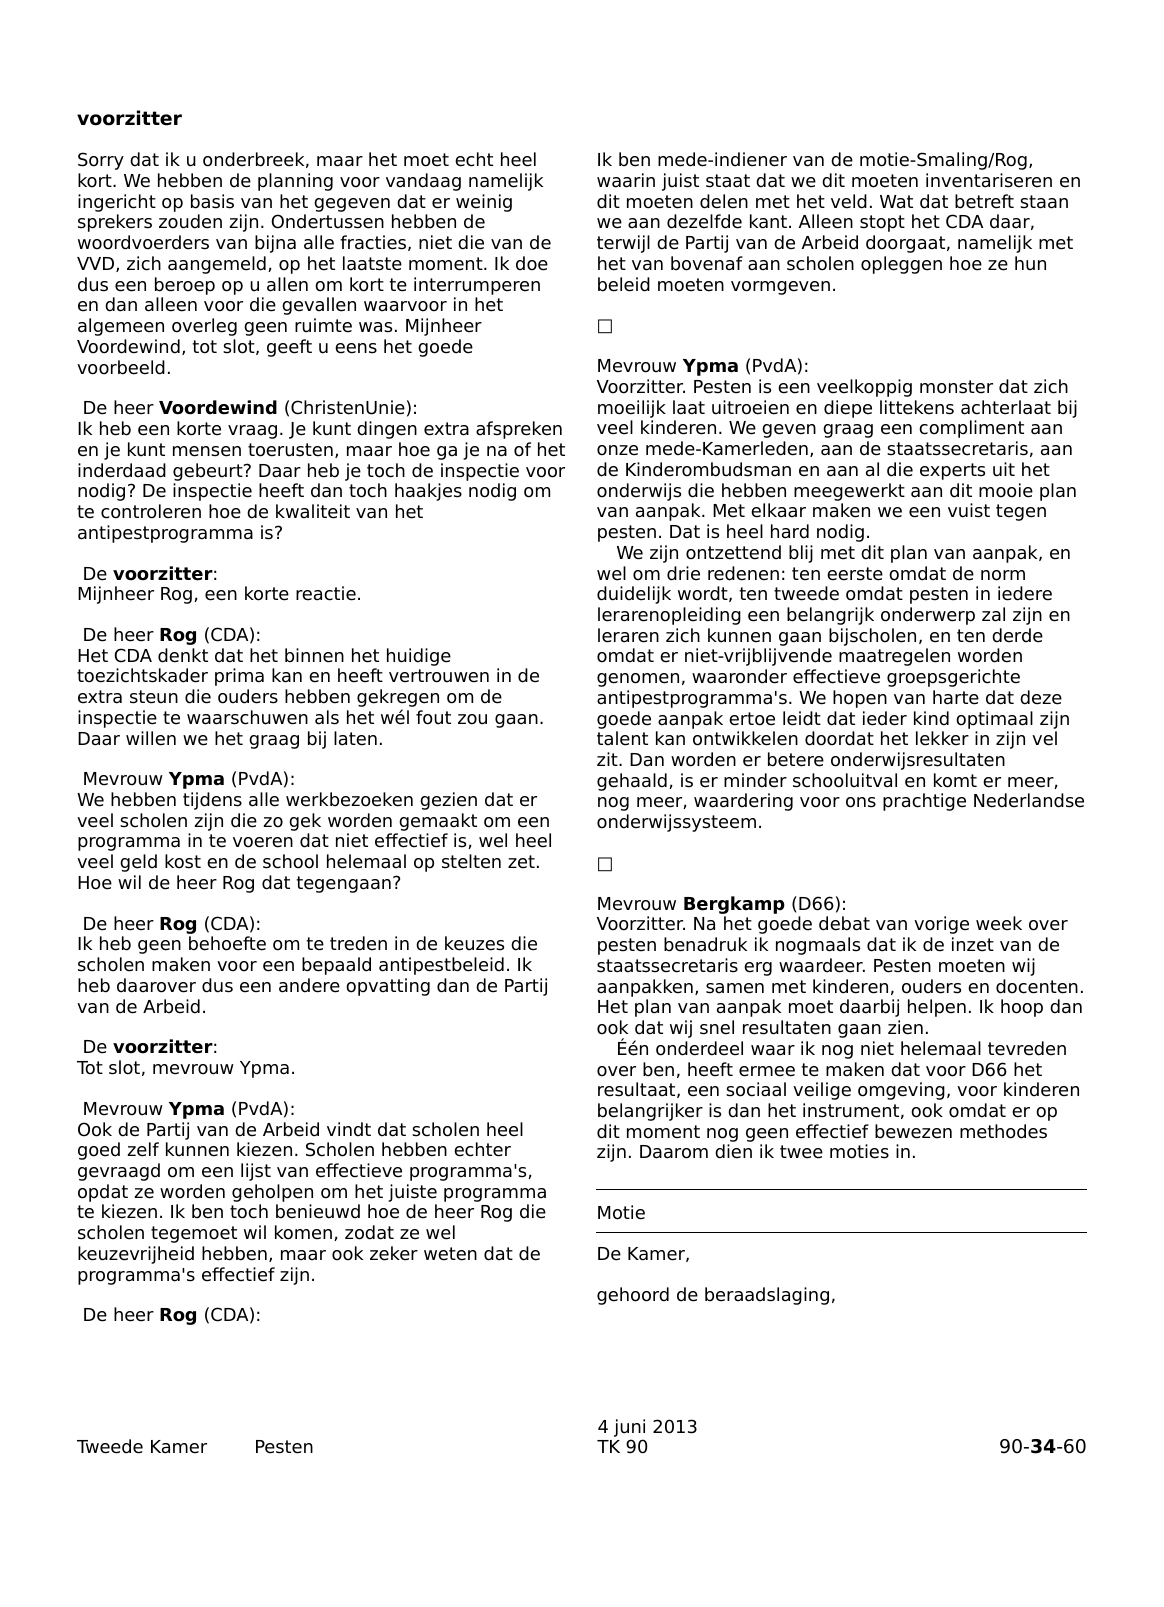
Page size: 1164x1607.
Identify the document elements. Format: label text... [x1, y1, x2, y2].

text De voorzitter: [77, 1037, 567, 1058]
text De heer Rog (CDA): [77, 1305, 567, 1326]
text Voorzitter. Pesten is een veelkoppig monster dat zich moeilijk laat uitroeien en diepe littekens achterlaat bij veel kinderen. We geven graag een compliment aan onze mede-Kamerleden, aan de staatssecretaris, aan de Kinderombudsman en aan al die experts uit het onderwijs die hebben meegewerkt aan dit mooie plan van aanpak. Met elkaar maken we een vuist tegen pesten. Dat is heel hard nodig. [596, 377, 1087, 543]
text Ook de Partij van de Arbeid vindt dat scholen heel goed zelf kunnen kiezen. Scholen hebben echter gevraagd om een lijst van effectieve programma's, opdat ze worden geholpen om het juiste programma te kiezen. Ik ben toch benieuwd hoe de heer Rog die scholen tegemoet wil komen, zodat ze wel keuzevrijheid hebben, maar ook zeker weten dat de programma's effectief zijn. [77, 1119, 567, 1285]
text Ik heb geen behoefte om te treden in de keuzes die scholen maken voor een bepaald antipestbeleid. Ik heb daarover dus een andere opvatting dan de Partij van de Arbeid. [77, 934, 567, 1017]
text De heer Voordewind (ChristenUnie): [77, 398, 567, 419]
text □ [596, 315, 1087, 336]
text Het CDA denkt dat het binnen het huidige toezichtskader prima kan en heeft vertrouwen in de extra steun die ouders hebben gekregen om de inspectie te waarschuwen als het wél fout zou gaan. Daar willen we het graag bij laten. [77, 646, 567, 749]
text Één onderdeel waar ik nog niet helemaal tevreden over ben, heeft ermee te maken dat voor D66 het resultaat, een sociaal veilige omgeving, voor kinderen belangrijker is dan het instrument, ook omdat er op dit moment nog geen effectief bewezen methodes zijn. Daarom dien ik twee moties in. [596, 1039, 1087, 1163]
text Mevrouw Ypma (PvdA): [596, 356, 1087, 377]
text Ik heb een korte vraag. Je kunt dingen extra afspreken en je kunt mensen toerusten, maar hoe ga je na of het inderdaad gebeurt? Daar heb je toch de inspectie voor nodig? De inspectie heeft dan toch haakjes nodig om te controleren hoe de kwaliteit van het antipestprogramma is? [77, 419, 567, 543]
text We zijn ontzettend blij met dit plan van aanpak, en wel om drie redenen: ten eerste omdat de norm duidelijk wordt, ten tweede omdat pesten in iedere lerarenopleiding een belangrijk onderwerp zal zijn en leraren zich kunnen gaan bijscholen, en ten derde omdat er niet-vrijblijvende maatregelen worden genomen, waaronder effectieve groepsgerichte antipestprogramma's. We hopen van harte dat deze goede aanpak ertoe leidt dat ieder kind optimaal zijn talent kan ontwikkelen doordat het lekker in zijn vel zit. Dan worden er betere onderwijsresultaten gehaald, is er minder schooluitval en komt er meer, nog meer, waardering voor ons prachtige Nederlandse onderwijssysteem. [596, 543, 1087, 833]
text Voorzitter. Na het goede debat van vorige week over pesten benadruk ik nogmaals dat ik de inzet van de staatssecretaris erg waardeer. Pesten moeten wij aanpakken, samen met kinderen, ouders en docenten. Het plan van aanpak moet daarbij helpen. Ik hoop dan ook dat wij snel resultaten gaan zien. [596, 914, 1087, 1039]
text □ [596, 853, 1087, 873]
text De heer Rog (CDA): [77, 625, 567, 646]
text Mijnheer Rog, een korte reactie. [77, 584, 567, 605]
text We hebben tijdens alle werkbezoeken gezien dat er veel scholen zijn die zo gek worden gemaakt om een programma in te voeren dat niet effectief is, wel heel veel geld kost en de school helemaal op stelten zet. Hoe wil de heer Rog dat tegengaan? [77, 790, 567, 893]
text De voorzitter: [77, 563, 567, 584]
text Tot slot, mevrouw Ypma. [77, 1058, 567, 1079]
text Ik ben mede-indiener van de motie-Smaling/Rog, waarin juist staat dat we dit moeten inventariseren en dit moeten delen met het veld. Wat dat betreft staan we aan dezelfde kant. Alleen stopt het CDA daar, terwijl de Partij van de Arbeid doorgaat, namelijk met het van bovenaf aan scholen opleggen hoe ze hun beleid moeten vormgeven. [596, 150, 1087, 295]
text De Kamer, [596, 1244, 1087, 1264]
text Mevrouw Ypma (PvdA): [77, 1099, 567, 1119]
text De heer Rog (CDA): [77, 913, 567, 934]
text Mevrouw Bergkamp (D66): [596, 893, 1087, 914]
text Motie [596, 1203, 1087, 1224]
text gehoord de beraadslaging, [596, 1284, 1087, 1305]
text Sorry dat ik u onderbreek, maar het moet echt heel kort. We hebben de planning voor vandaag namelijk ingericht op basis van het gegeven dat er weinig sprekers zouden zijn. Ondertussen hebben de woordvoerders van bijna alle fracties, niet die van de VVD, zich aangemeld, op het laatste moment. Ik doe dus een beroep op u allen om kort te interrumperen en dan alleen voor die gevallen waarvoor in het algemeen overleg geen ruimte was. Mijnheer Voordewind, tot slot, geeft u eens het goede voorbeeld. [77, 150, 567, 378]
text Mevrouw Ypma (PvdA): [77, 769, 567, 790]
